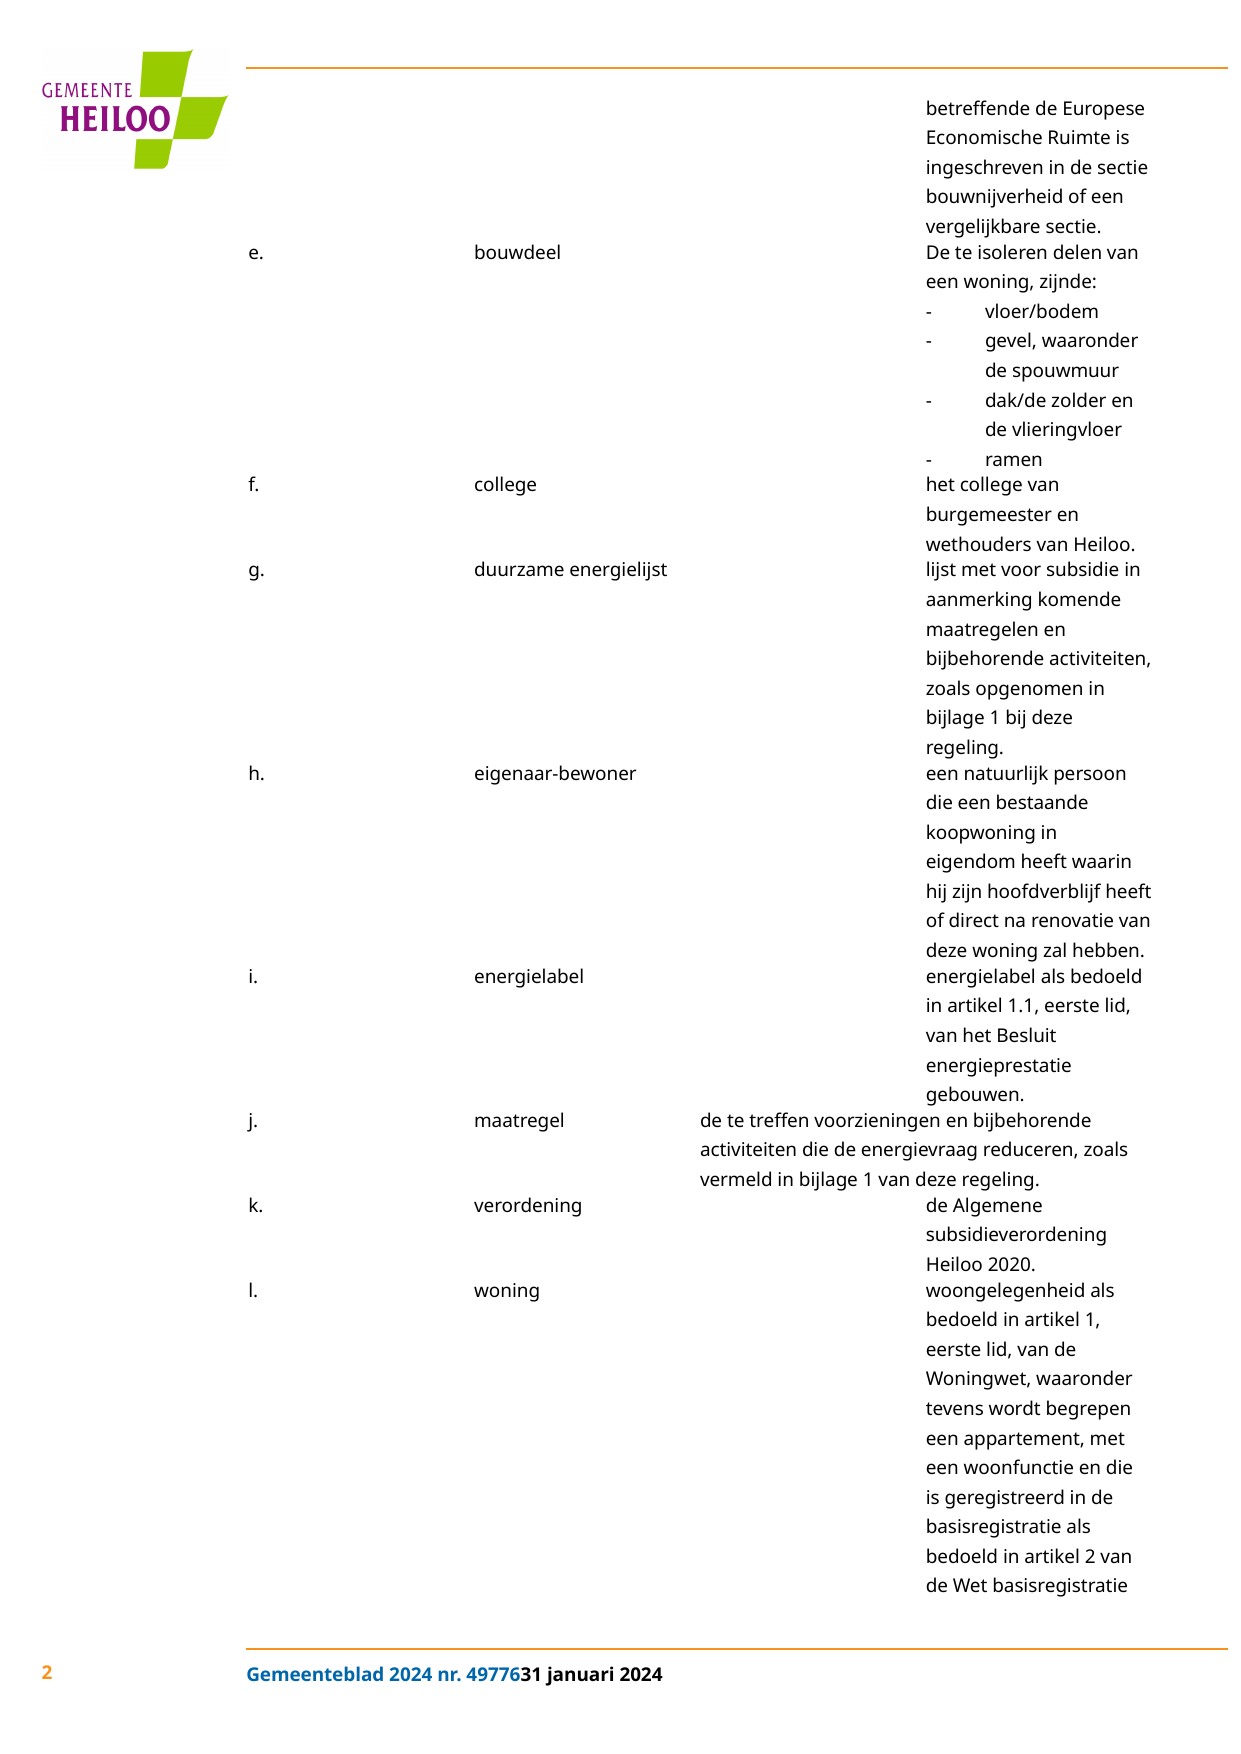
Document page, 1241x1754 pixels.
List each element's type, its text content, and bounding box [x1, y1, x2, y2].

table_cell duurzame energielijst [474, 557, 926, 760]
table_cell j. [248, 1107, 474, 1192]
table_cell college [474, 472, 926, 557]
table_cell het college van burgemeester en wethouders van Heiloo. [926, 472, 1152, 557]
table_cell eigenaar-bewoner [474, 760, 926, 963]
table_cell e. [248, 239, 474, 472]
table_cell i. [248, 963, 474, 1107]
table_cell g. [248, 557, 474, 760]
table_cell energielabel [474, 963, 926, 1107]
table_cell l. [248, 1277, 474, 1598]
picture [41, 47, 231, 172]
table_cell h. [248, 760, 474, 963]
table_cell maatregel [474, 1107, 700, 1192]
table_cell een natuurlijk persoon die een bestaande koopwoning in eigendom heeft waarin hij zijn hoofdverblijf heeft of direct na renovatie van deze woning zal hebben. [926, 760, 1152, 963]
table_cell betreffende de Europese Economische Ruimte is ingeschreven in de sectie bouwnijverheid of een vergelijkbare sectie. [926, 95, 1152, 239]
table_cell lijst met voor subsidie in aanmerking komende maatregelen en bijbehorende activiteiten, zoals opgenomen in bijlage 1 bij deze regeling. [926, 557, 1152, 760]
table_cell woongelegenheid als bedoeld in artikel 1, eerste lid, van de Woningwet, waaronder tevens wordt begrepen een appartement, met een woonfunctie en die is geregistreerd in de basisregistratie als bedoeld in artikel 2 van de Wet basisregistratie [926, 1277, 1152, 1598]
table_cell energielabel als bedoeld in artikel 1.1, eerste lid, van het Besluit energieprestatie gebouwen. [926, 963, 1152, 1107]
table_cell f. [248, 472, 474, 557]
table_cell woning [474, 1277, 926, 1598]
table_cell k. [248, 1192, 474, 1277]
table_cell bouwdeel [474, 239, 926, 472]
table_cell verordening [474, 1192, 926, 1277]
table_cell De te isoleren delen van een woning, zijnde: vloer/bodem gevel, waaronder de spouwmuur dak/de zolder en de vlieringvloer ramen [926, 239, 1152, 472]
table_cell de te treffen voorzieningen en bijbehorende activiteiten die de energievraag reduceren, zoals vermeld in bijlage 1 van deze regeling. [700, 1107, 1152, 1192]
table_cell [248, 95, 474, 239]
table_cell [474, 95, 926, 239]
table_cell de Algemene subsidieverordening Heiloo 2020. [926, 1192, 1152, 1277]
